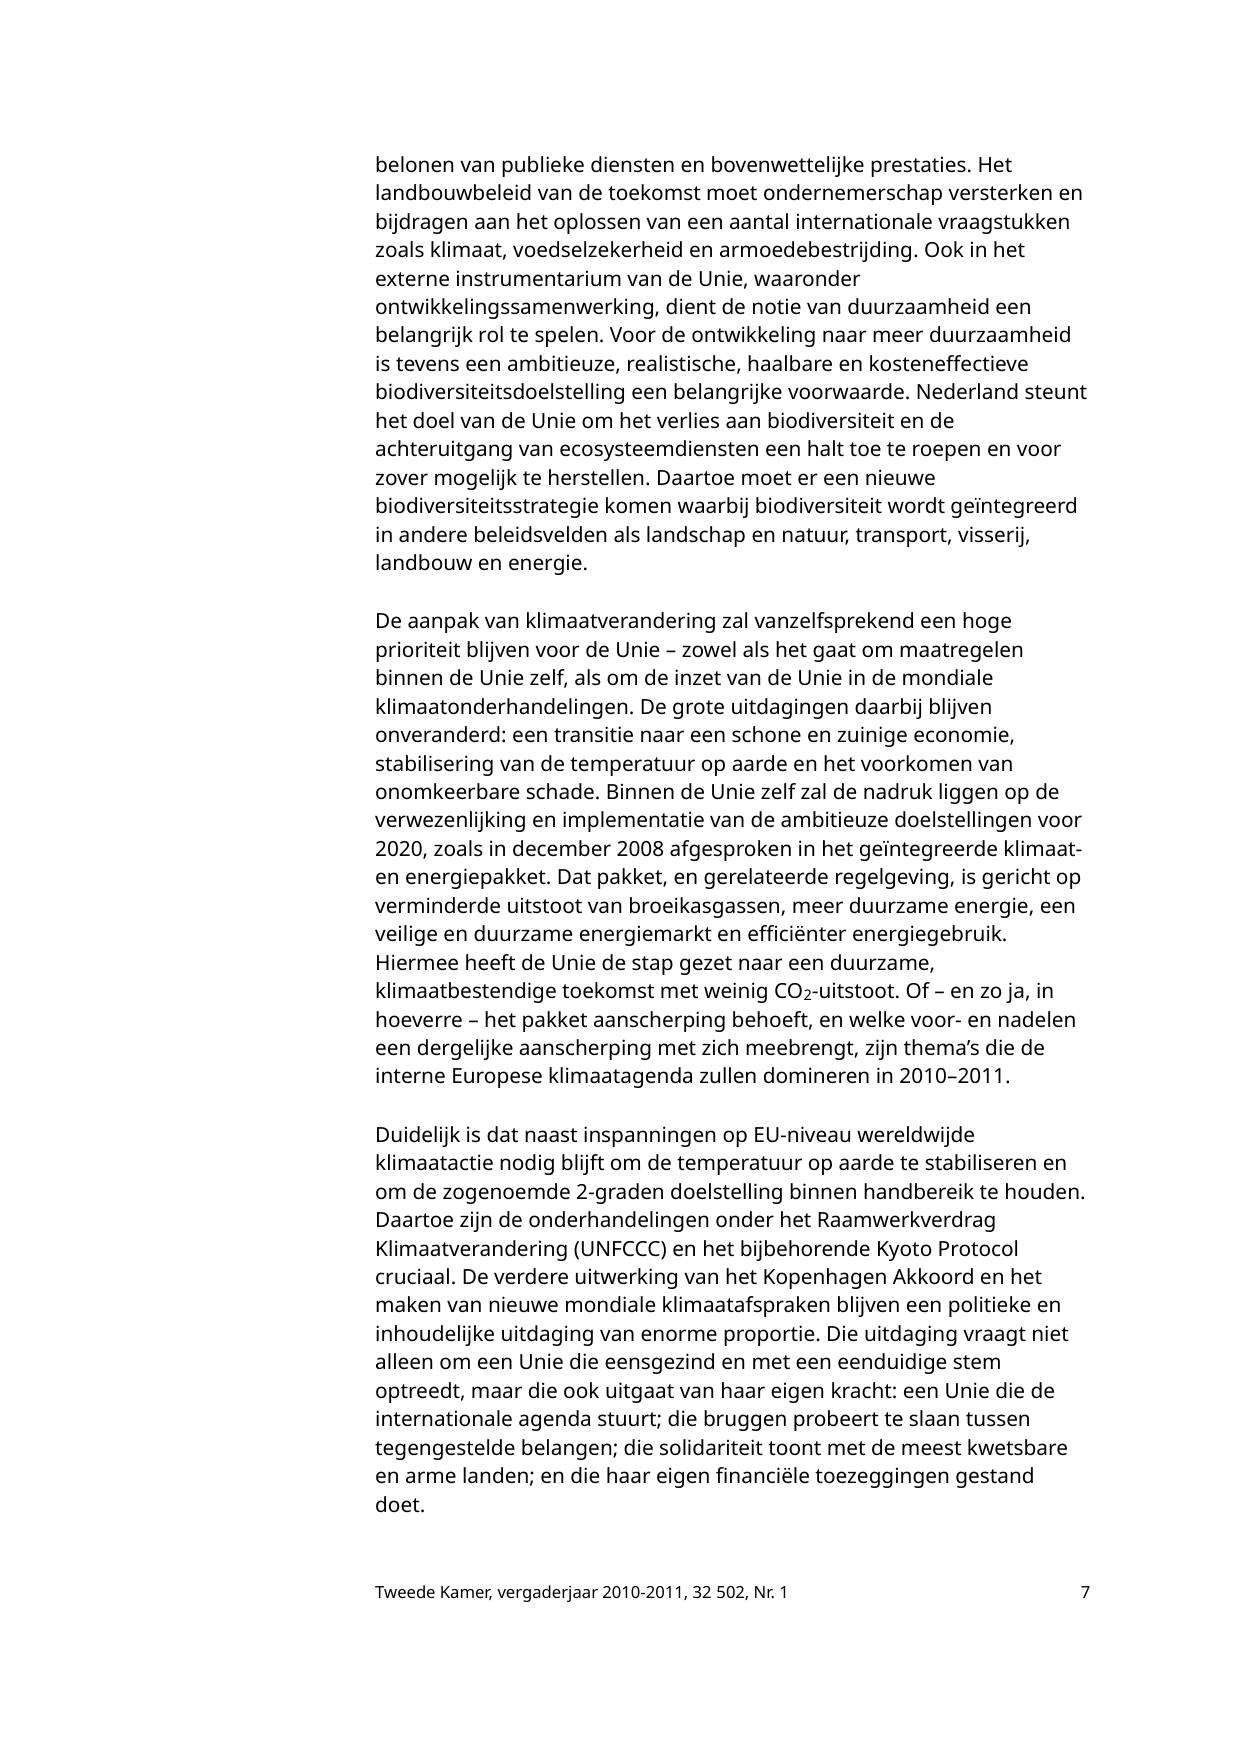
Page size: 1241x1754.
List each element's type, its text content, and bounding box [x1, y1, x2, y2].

text De aanpak van klimaatverandering zal vanzelfsprekend een hoge prioriteit blijven voor de Unie – zowel als het gaat om maatregelen binnen de Unie zelf, als om de inzet van de Unie in de mondiale klimaatonderhandelingen. De grote uitdagingen daarbij blijven onveranderd: een transitie naar een schone en zuinige economie, stabilisering van de temperatuur op aarde en het voorkomen van onomkeerbare schade. Binnen de Unie zelf zal de nadruk liggen op de verwezenlijking en implementatie van de ambitieuze doelstellingen voor 2020, zoals in december 2008 afgesproken in het geïntegreerde klimaat- en energiepakket. Dat pakket, en gerelateerde regelgeving, is gericht op verminderde uitstoot van broeikasgassen, meer duurzame energie, een veilige en duurzame energiemarkt en efficiënter energiegebruik. Hiermee heeft de Unie de stap gezet naar een duurzame, klimaatbestendige toekomst met weinig CO2-uitstoot. Of – en zo ja, in hoeverre – het pakket aanscherping behoeft, en welke voor- en nadelen een dergelijke aanscherping met zich meebrengt, zijn thema’s die de interne Europese klimaatagenda zullen domineren in 2010–2011. [375, 607, 1090, 1090]
text belonen van publieke diensten en bovenwettelijke prestaties. Het landbouwbeleid van de toekomst moet ondernemerschap versterken en bijdragen aan het oplossen van een aantal internationale vraagstukken zoals klimaat, voedselzekerheid en armoedebestrijding. Ook in het externe instrumentarium van de Unie, waaronder ontwikkelingssamenwerking, dient de notie van duurzaamheid een belangrijk rol te spelen. Voor de ontwikkeling naar meer duurzaamheid is tevens een ambitieuze, realistische, haalbare en kosteneffectieve biodiversiteitsdoelstelling een belangrijke voorwaarde. Nederland steunt het doel van de Unie om het verlies aan biodiversiteit en de achteruitgang van ecosysteemdiensten een halt toe te roepen en voor zover mogelijk te herstellen. Daartoe moet er een nieuwe biodiversiteitsstrategie komen waarbij biodiversiteit wordt geïntegreerd in andere beleidsvelden als landschap en natuur, transport, visserij, landbouw en energie. [375, 150, 1090, 577]
text Duidelijk is dat naast inspanningen op EU-niveau wereldwijde klimaatactie nodig blijft om de temperatuur op aarde te stabiliseren en om de zogenoemde 2-graden doelstelling binnen handbereik te houden. Daartoe zijn de onderhandelingen onder het Raamwerkverdrag Klimaatverandering (UNFCCC) en het bijbehorende Kyoto Protocol cruciaal. De verdere uitwerking van het Kopenhagen Akkoord en het maken van nieuwe mondiale klimaatafspraken blijven een politieke en inhoudelijke uitdaging van enorme proportie. Die uitdaging vraagt niet alleen om een Unie die eensgezind en met een eenduidige stem optreedt, maar die ook uitgaat van haar eigen kracht: een Unie die de internationale agenda stuurt; die bruggen probeert te slaan tussen tegengestelde belangen; die solidariteit toont met de meest kwetsbare en arme landen; en die haar eigen financiële toezeggingen gestand doet. [375, 1120, 1090, 1518]
